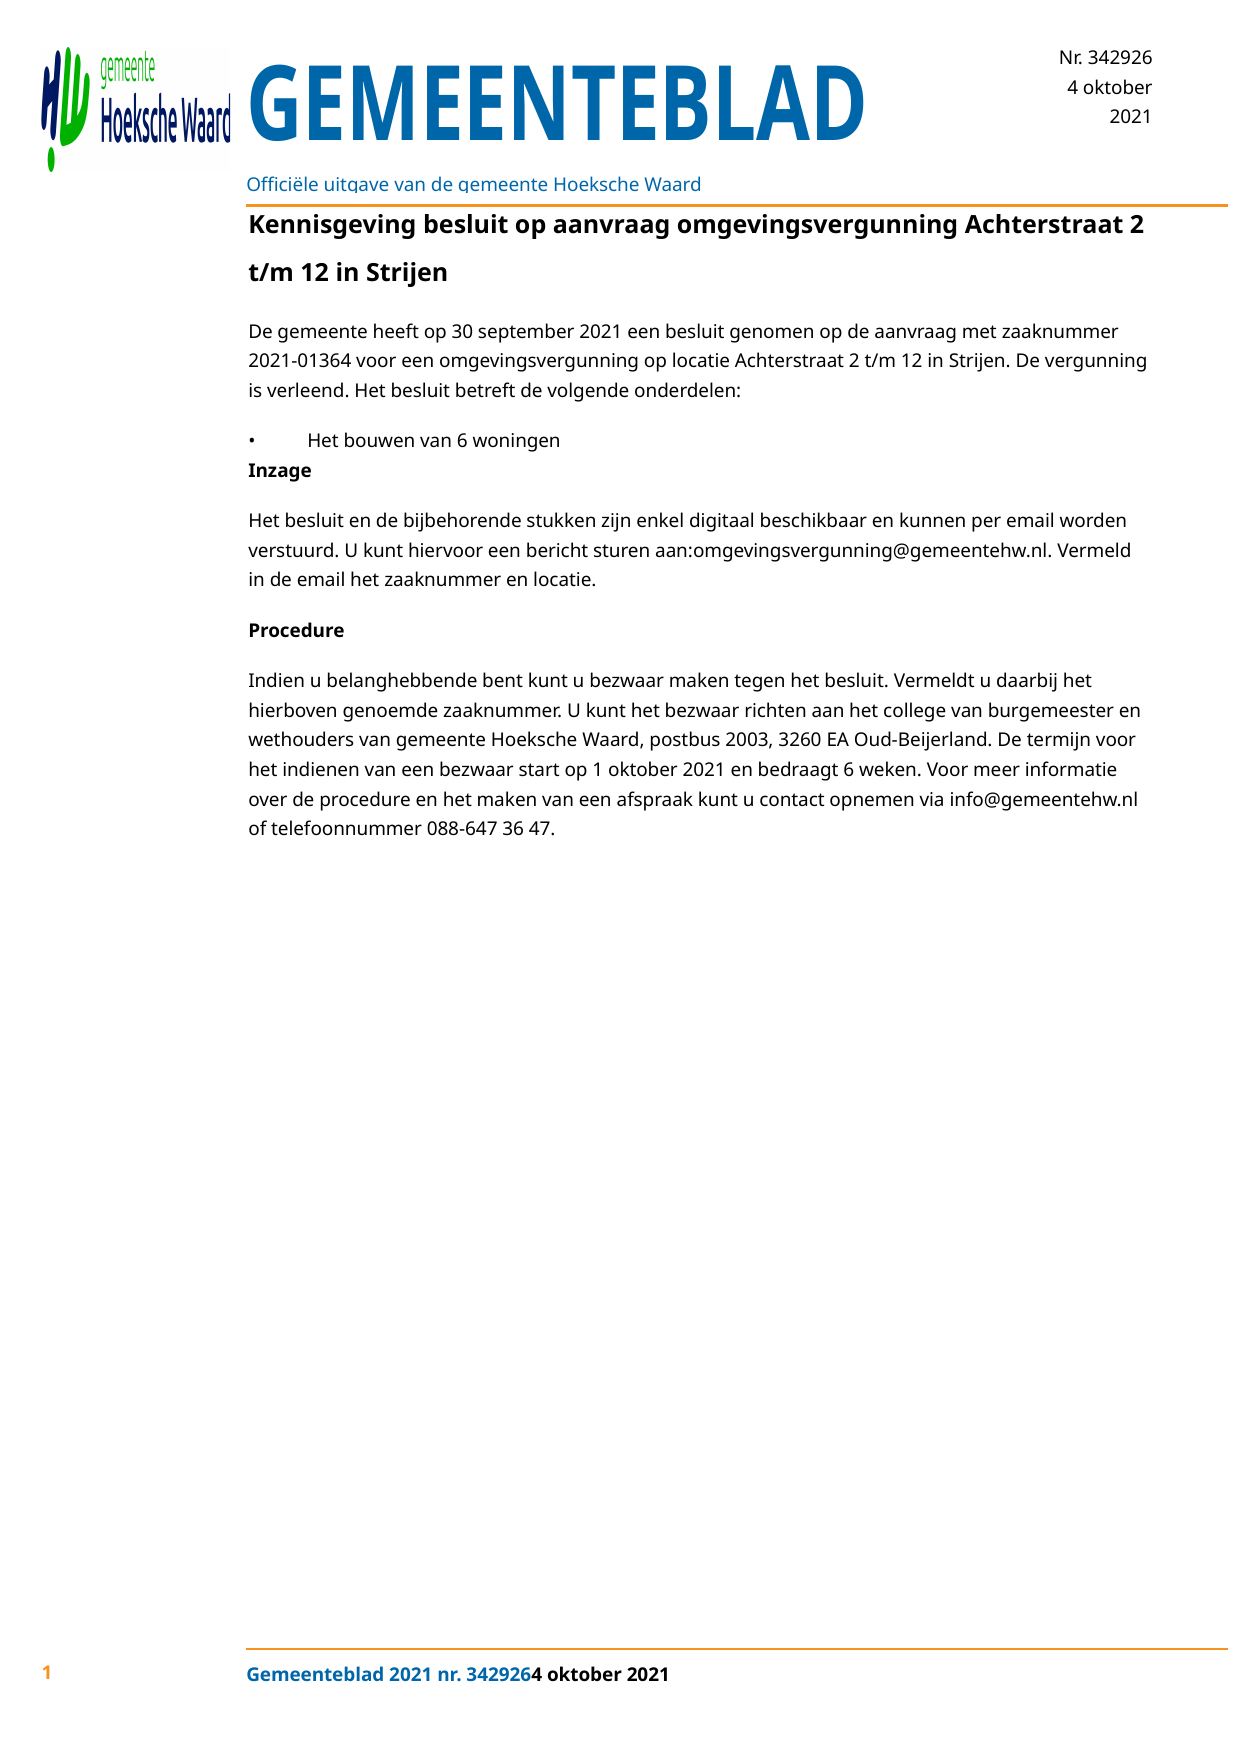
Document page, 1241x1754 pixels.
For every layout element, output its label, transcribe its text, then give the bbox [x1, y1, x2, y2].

list Het bouwen van 6 woningen [248, 427, 1152, 453]
text Kennisgeving besluit op aanvraag omgevingsvergunning Achterstraat 2 t/m 12 in Strijen [248, 207, 1152, 288]
picture [41, 47, 231, 172]
text Indien u belanghebbende bent kunt u bezwaar maken tegen het besluit. Vermeldt u daarbij het hierboven genoemde zaaknummer. U kunt het bezwaar richten aan het college van burgemeester en wethouders van gemeente Hoeksche Waard, postbus 2003, 3260 EA Oud-Beijerland. De termijn voor het indienen van een bezwaar start op 1 oktober 2021 en bedraagt 6 weken. Voor meer informatie over de procedure en het maken van een afspraak kunt u contact opnemen via info@gemeentehw.nl of telefoonnummer 088-647 36 47. [248, 667, 1152, 841]
text Procedure [248, 617, 1152, 643]
text De gemeente heeft op 30 september 2021 een besluit genomen op de aanvraag met zaaknummer 2021-01364 voor een omgevingsvergunning op locatie Achterstraat 2 t/m 12 in Strijen. De vergunning is verleend. Het besluit betreft de volgende onderdelen: [248, 318, 1152, 403]
text Inzage [248, 457, 1152, 483]
text Het besluit en de bijbehorende stukken zijn enkel digitaal beschikbaar en kunnen per email worden verstuurd. U kunt hiervoor een bericht sturen aan:omgevingsvergunning@gemeentehw.nl. Vermeld in de email het zaaknummer en locatie. [248, 507, 1152, 592]
